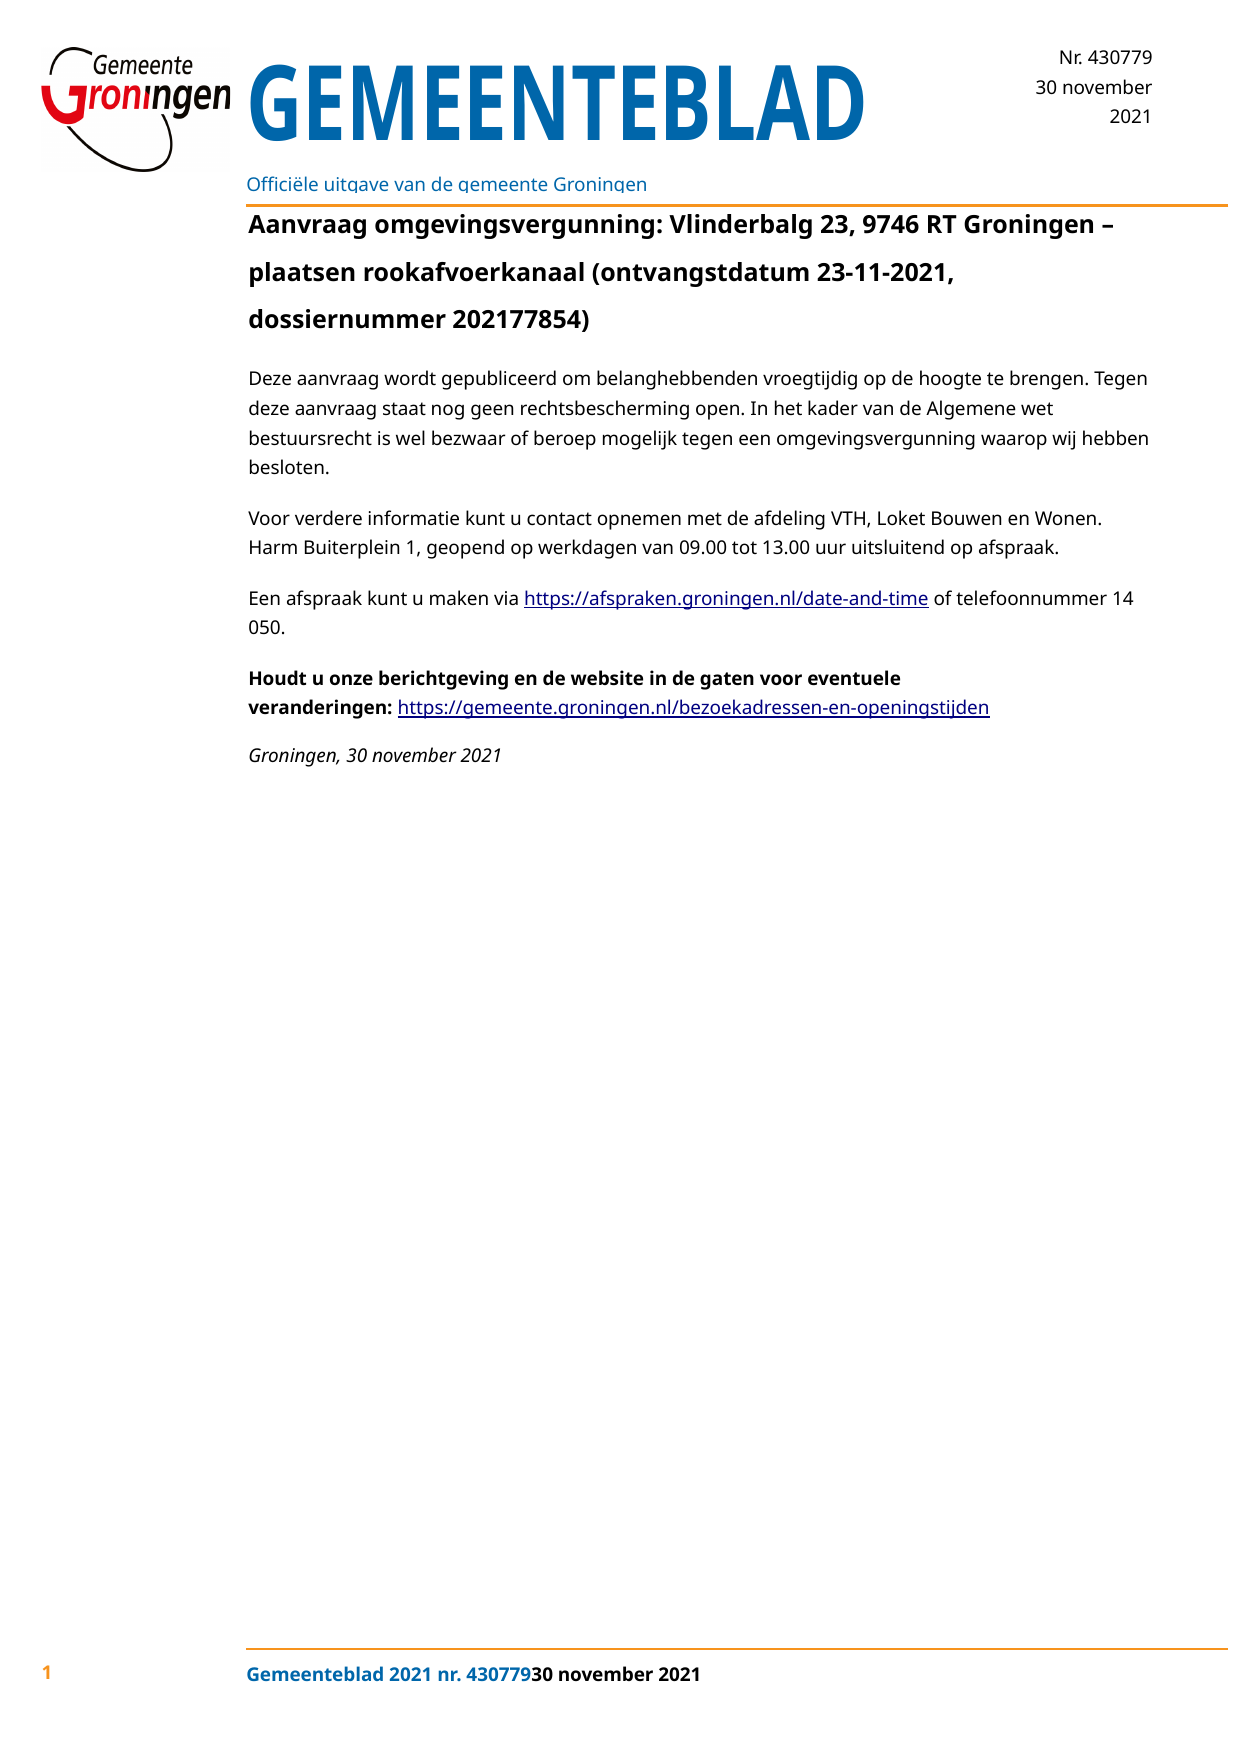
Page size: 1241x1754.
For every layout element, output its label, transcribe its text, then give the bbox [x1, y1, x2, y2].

text Groningen, 30 november 2021 [248, 742, 1152, 768]
text Houdt u onze berichtgeving en de website in de gaten voor eventuele veranderingen: https://gemeente.groningen.nl/bezoekadressen-en-openingstijden [248, 665, 1152, 720]
text Voor verdere informatie kunt u contact opnemen met de afdeling VTH, Loket Bouwen en Wonen. Harm Buiterplein 1, geopend op werkdagen van 09.00 tot 13.00 uur uitsluitend op afspraak. [248, 505, 1152, 560]
text Een afspraak kunt u maken via https://afspraken.groningen.nl/date-and-time of telefoonnummer 14 050. [248, 585, 1152, 640]
picture [41, 47, 231, 172]
text Aanvraag omgevingsvergunning: Vlinderbalg 23, 9746 RT Groningen – plaatsen rookafvoerkanaal (ontvangstdatum 23-11-2021, dossiernummer 202177854) [248, 207, 1152, 336]
text Deze aanvraag wordt gepubliceerd om belanghebbenden vroegtijdig op de hoogte te brengen. Tegen deze aanvraag staat nog geen rechtsbescherming open. In het kader van de Algemene wet bestuursrecht is wel bezwaar of beroep mogelijk tegen een omgevingsvergunning waarop wij hebben besloten. [248, 366, 1152, 480]
